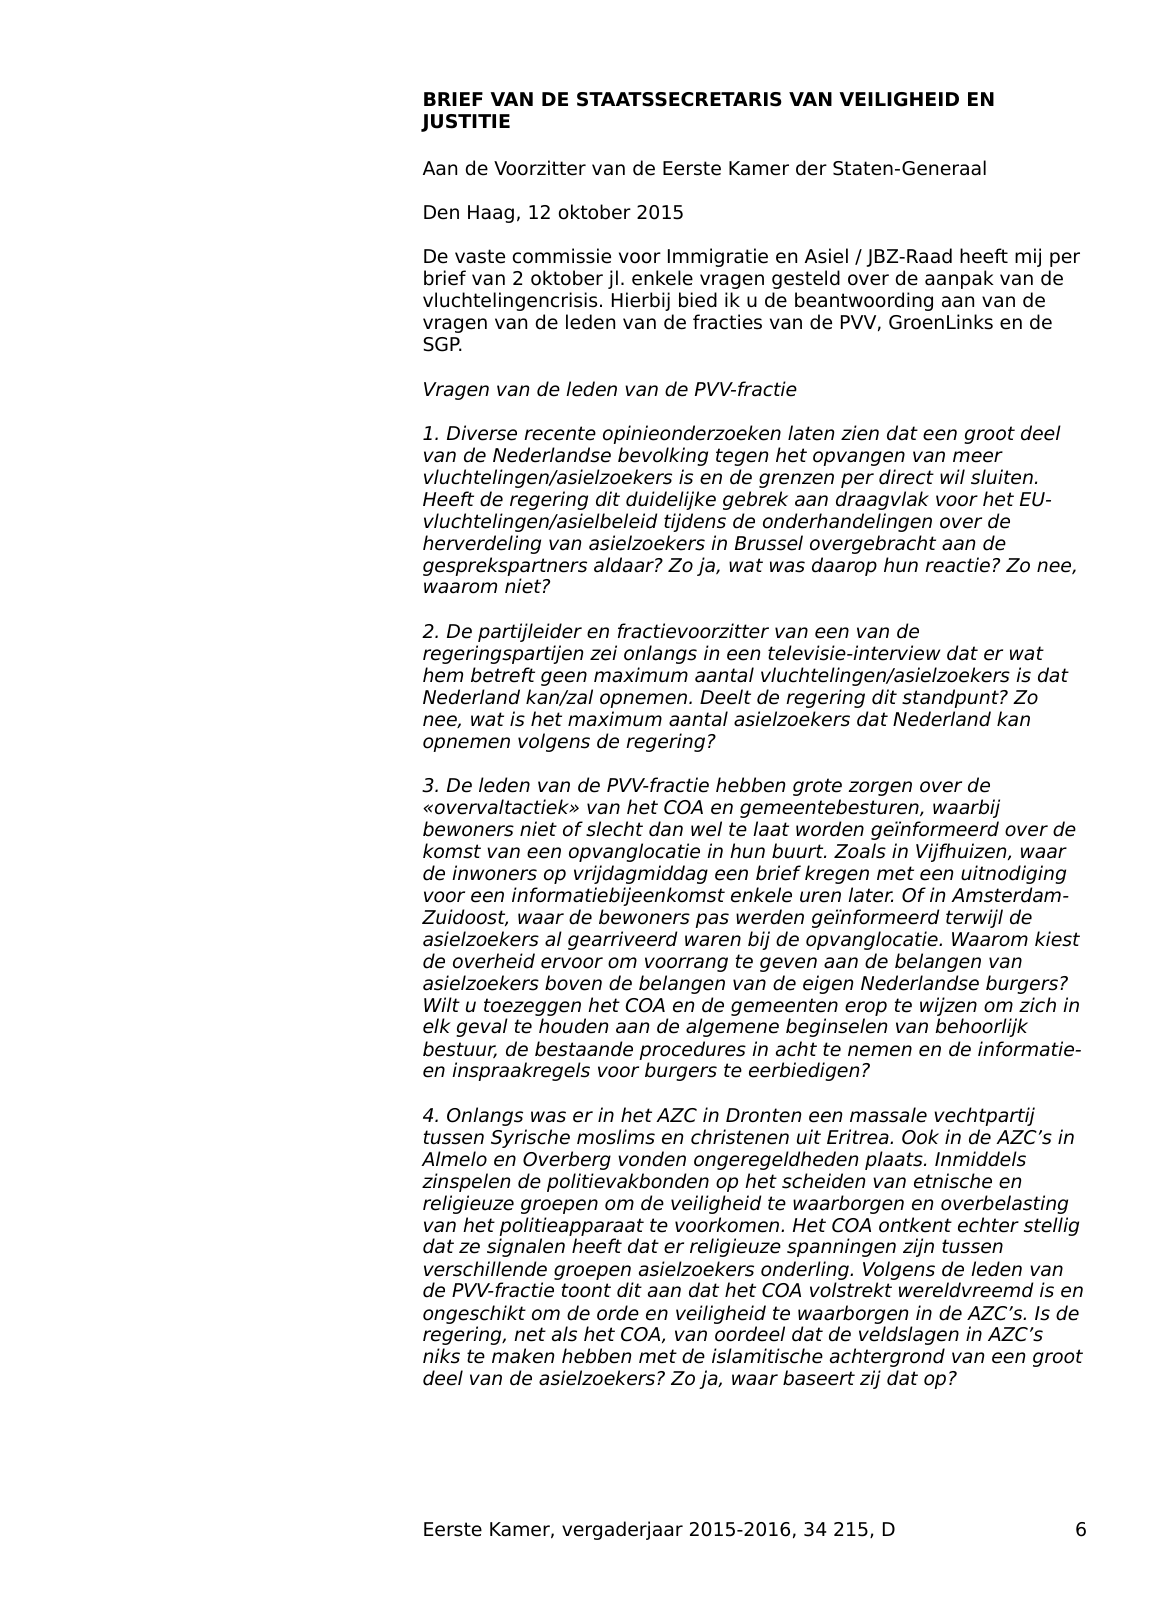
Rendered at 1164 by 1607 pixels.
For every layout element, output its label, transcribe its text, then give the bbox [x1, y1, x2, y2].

text Den Haag, 12 oktober 2015 [422, 202, 1087, 224]
text De vaste commissie voor Immigratie en Asiel / JBZ-Raad heeft mij per brief van 2 oktober jl. enkele vragen gesteld over de aanpak van de vluchtelingencrisis. Hierbij bied ik u de beantwoording aan van de vragen van de leden van de fracties van de PVV, GroenLinks en de SGP. [422, 246, 1087, 356]
subtitle Vragen van de leden van de PVV-fractie [422, 378, 1087, 400]
text 1. Diverse recente opinieonderzoeken laten zien dat een groot deel van de Nederlandse bevolking tegen het opvangen van meer vluchtelingen/asielzoekers is en de grenzen per direct wil sluiten. Heeft de regering dit duidelijke gebrek aan draagvlak voor het EU-vluchtelingen/asielbeleid tijdens de onderhandelingen over de herverdeling van asielzoekers in Brussel overgebracht aan de gesprekspartners aldaar? Zo ja, wat was daarop hun reactie? Zo nee, waarom niet? [422, 423, 1087, 598]
text 3. De leden van de PVV-fractie hebben grote zorgen over de «overvaltactiek» van het COA en gemeentebesturen, waarbij bewoners niet of slecht dan wel te laat worden geïnformeerd over de komst van een opvanglocatie in hun buurt. Zoals in Vijfhuizen, waar de inwoners op vrijdagmiddag een brief kregen met een uitnodiging voor een informatiebijeenkomst enkele uren later. Of in Amsterdam-Zuidoost, waar de bewoners pas werden geïnformeerd terwijl de asielzoekers al gearriveerd waren bij de opvanglocatie. Waarom kiest de overheid ervoor om voorrang te geven aan de belangen van asielzoekers boven de belangen van de eigen Nederlandse burgers? Wilt u toezeggen het COA en de gemeenten erop te wijzen om zich in elk geval te houden aan de algemene beginselen van behoorlijk bestuur, de bestaande procedures in acht te nemen en de informatie- en inspraakregels voor burgers te eerbiedigen? [422, 775, 1087, 1082]
text Aan de Voorzitter van de Eerste Kamer der Staten-Generaal [422, 158, 1087, 180]
subtitle BRIEF VAN DE STAATSSECRETARIS VAN VEILIGHEID EN JUSTITIE [422, 89, 1087, 133]
text 2. De partijleider en fractievoorzitter van een van de regeringspartijen zei onlangs in een televisie-interview dat er wat hem betreft geen maximum aantal vluchtelingen/asielzoekers is dat Nederland kan/zal opnemen. Deelt de regering dit standpunt? Zo nee, wat is het maximum aantal asielzoekers dat Nederland kan opnemen volgens de regering? [422, 621, 1087, 752]
text 4. Onlangs was er in het AZC in Dronten een massale vechtpartij tussen Syrische moslims en christenen uit Eritrea. Ook in de AZC’s in Almelo en Overberg vonden ongeregeldheden plaats. Inmiddels zinspelen de politievakbonden op het scheiden van etnische en religieuze groepen om de veiligheid te waarborgen en overbelasting van het politieapparaat te voorkomen. Het COA ontkent echter stellig dat ze signalen heeft dat er religieuze spanningen zijn tussen verschillende groepen asielzoekers onderling. Volgens de leden van de PVV-fractie toont dit aan dat het COA volstrekt wereldvreemd is en ongeschikt om de orde en veiligheid te waarborgen in de AZC’s. Is de regering, net als het COA, van oordeel dat de veldslagen in AZC’s niks te maken hebben met de islamitische achtergrond van een groot deel van de asielzoekers? Zo ja, waar baseert zij dat op? [422, 1104, 1087, 1390]
